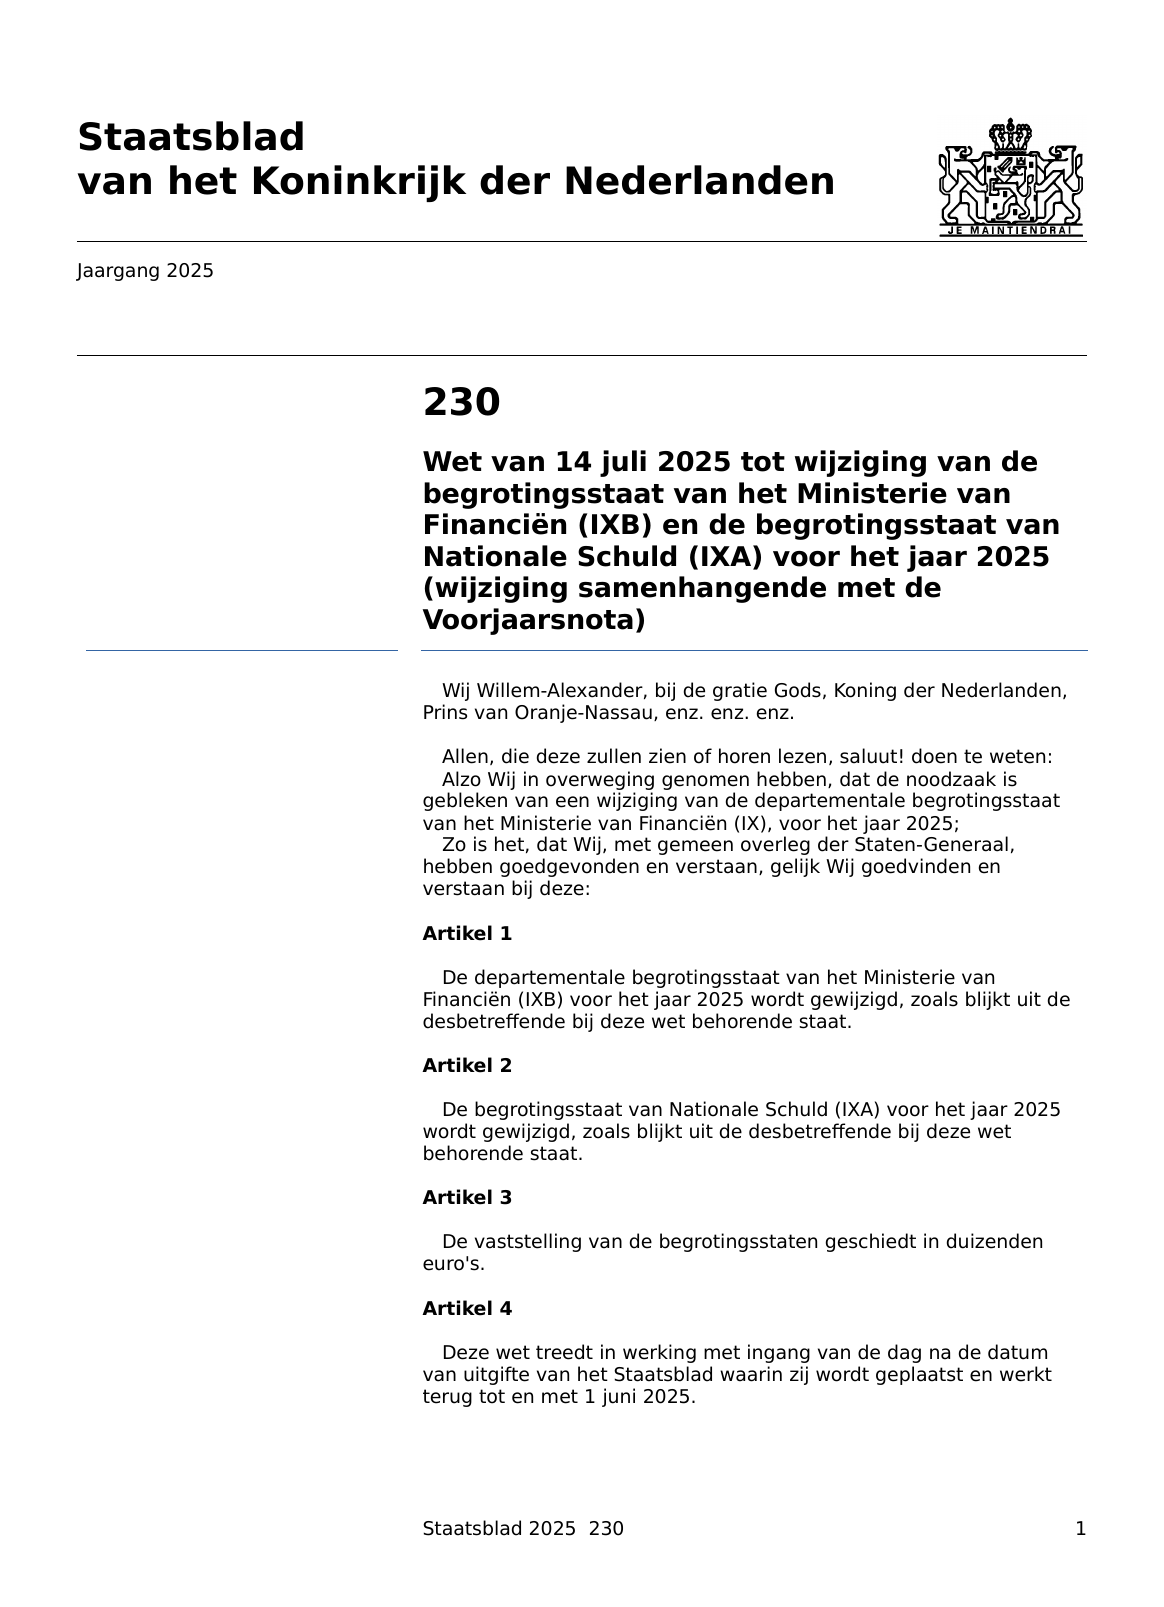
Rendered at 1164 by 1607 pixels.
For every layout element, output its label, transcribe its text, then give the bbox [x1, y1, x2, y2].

text Alzo Wij in overweging genomen hebben, dat de noodzaak is gebleken van een wijziging van de departementale begrotingsstaat van het Ministerie van Financiën (IX), voor het jaar 2025; [422, 768, 1087, 834]
text Deze wet treedt in werking met ingang van de dag na de datum van uitgifte van het Staatsblad waarin zij wordt geplaatst en werkt terug tot en met 1 juni 2025. [422, 1342, 1087, 1407]
text Allen, die deze zullen zien of horen lezen, saluut! doen te weten: [422, 746, 1087, 768]
subtitle Artikel 2 [422, 1055, 1087, 1077]
text De begrotingsstaat van Nationale Schuld (IXA) voor het jaar 2025 wordt gewijzigd, zoals blijkt uit de desbetreffende bij deze wet behorende staat. [422, 1099, 1087, 1165]
text De vaststelling van de begrotingsstaten geschiedt in duizenden euro's. [422, 1231, 1087, 1275]
subtitle Artikel 4 [422, 1297, 1087, 1319]
text De departementale begrotingsstaat van het Ministerie van Financiën (IXB) voor het jaar 2025 wordt gewijzigd, zoals blijkt uit de desbetreffende bij deze wet behorende staat. [422, 967, 1087, 1033]
subtitle Artikel 1 [422, 922, 1087, 944]
text Zo is het, dat Wij, met gemeen overleg der Staten-Generaal, hebben goedgevonden en verstaan, gelijk Wij goedvinden en verstaan bij deze: [422, 834, 1087, 900]
table_header Staatsblad van het Koninkrijk der Nederlanden [77, 100, 886, 241]
subtitle Artikel 3 [422, 1187, 1087, 1209]
picture [936, 115, 1087, 240]
text Wij Willem-Alexander, bij de gratie Gods, Koning der Nederlanden, Prins van Oranje-Nassau, enz. enz. enz. [422, 680, 1087, 724]
table_cell Jaargang 2025 [77, 242, 1087, 355]
table_header [886, 100, 1087, 241]
subtitle 230 [422, 381, 1087, 424]
text Wet van 14 juli 2025 tot wijziging van de begrotingsstaat van het Ministerie van Financiën (IXB) en de begrotingsstaat van Nationale Schuld (IXA) voor het jaar 2025 (wijziging samenhangende met de Voorjaarsnota) [422, 447, 1087, 636]
